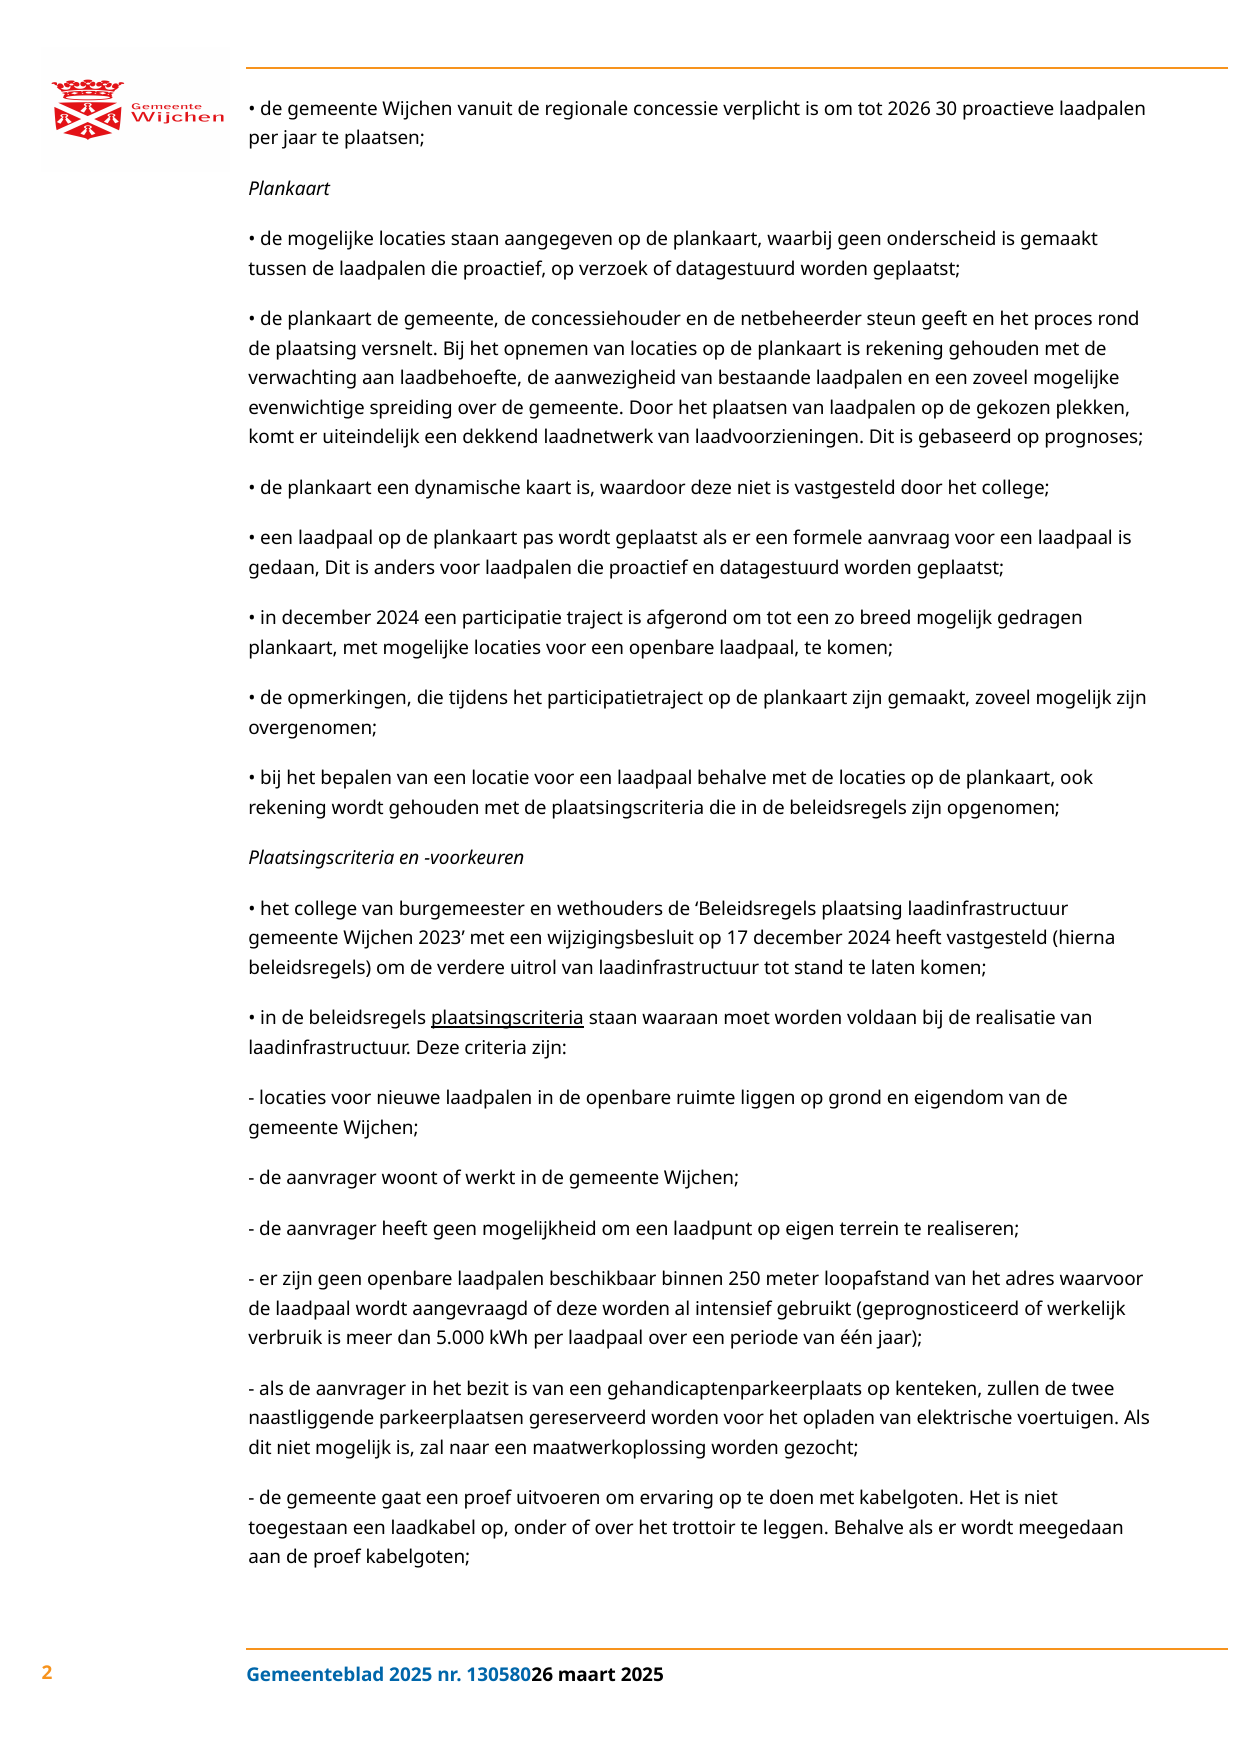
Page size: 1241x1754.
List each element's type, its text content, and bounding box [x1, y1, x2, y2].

text - locaties voor nieuwe laadpalen in de openbare ruimte liggen op grond en eigendom van de gemeente Wijchen; [248, 1084, 1152, 1140]
text - de aanvrager woont of werkt in de gemeente Wijchen; [248, 1164, 1152, 1190]
text - als de aanvrager in het bezit is van een gehandicaptenparkeerplaats op kenteken, zullen de twee naastliggende parkeerplaatsen gereserveerd worden voor het opladen van elektrische voertuigen. Als dit niet mogelijk is, zal naar een maatwerkoplossing worden gezocht; [248, 1375, 1152, 1460]
text • de plankaart de gemeente, de concessiehouder en de netbeheerder steun geeft en het proces rond de plaatsing versnelt. Bij het opnemen van locaties op de plankaart is rekening gehouden met de verwachting aan laadbehoefte, de aanwezigheid van bestaande laadpalen en een zoveel mogelijke evenwichtige spreiding over de gemeente. Door het plaatsen van laadpalen op de gekozen plekken, komt er uiteindelijk een dekkend laadnetwerk van laadvoorzieningen. Dit is gebaseerd op prognoses; [248, 305, 1152, 449]
text • een laadpaal op de plankaart pas wordt geplaatst als er een formele aanvraag voor een laadpaal is gedaan, Dit is anders voor laadpalen die proactief en datagestuurd worden geplaatst; [248, 524, 1152, 580]
text - er zijn geen openbare laadpalen beschikbaar binnen 250 meter loopafstand van het adres waarvoor de laadpaal wordt aangevraagd of deze worden al intensief gebruikt (geprognosticeerd of werkelijk verbruik is meer dan 5.000 kWh per laadpaal over een periode van één jaar); [248, 1265, 1152, 1350]
text • de opmerkingen, die tijdens het participatietraject op de plankaart zijn gemaakt, zoveel mogelijk zijn overgenomen; [248, 684, 1152, 740]
text - de aanvrager heeft geen mogelijkheid om een laadpunt op eigen terrein te realiseren; [248, 1215, 1152, 1241]
text • de plankaart een dynamische kaart is, waardoor deze niet is vastgesteld door het college; [248, 474, 1152, 500]
text • in december 2024 een participatie traject is afgerond om tot een zo breed mogelijk gedragen plankaart, met mogelijke locaties voor een openbare laadpaal, te komen; [248, 604, 1152, 660]
text Plaatsingscriteria en -voorkeuren [248, 844, 1152, 870]
text • in de beleidsregels plaatsingscriteria staan waaraan moet worden voldaan bij de realisatie van laadinfrastructuur. Deze criteria zijn: [248, 1004, 1152, 1060]
text • het college van burgemeester en wethouders de ‘Beleidsregels plaatsing laadinfrastructuur gemeente Wijchen 2023’ met een wijzigingsbesluit op 17 december 2024 heeft vastgesteld (hierna beleidsregels) om de verdere uitrol van laadinfrastructuur tot stand te laten komen; [248, 895, 1152, 980]
text • de mogelijke locaties staan aangegeven op de plankaart, waarbij geen onderscheid is gemaakt tussen de laadpalen die proactief, op verzoek of datagestuurd worden geplaatst; [248, 225, 1152, 281]
text • de gemeente Wijchen vanuit de regionale concessie verplicht is om tot 2026 30 proactieve laadpalen per jaar te plaatsen; [248, 95, 1152, 150]
text Plankaart [248, 175, 1152, 201]
text - de gemeente gaat een proef uitvoeren om ervaring op te doen met kabelgoten. Het is niet toegestaan een laadkabel op, onder of over het trottoir te leggen. Behalve als er wordt meegedaan aan de proef kabelgoten; [248, 1484, 1152, 1569]
text • bij het bepalen van een locatie voor een laadpaal behalve met de locaties op de plankaart, ook rekening wordt gehouden met de plaatsingscriteria die in de beleidsregels zijn opgenomen; [248, 764, 1152, 820]
picture [41, 47, 231, 172]
